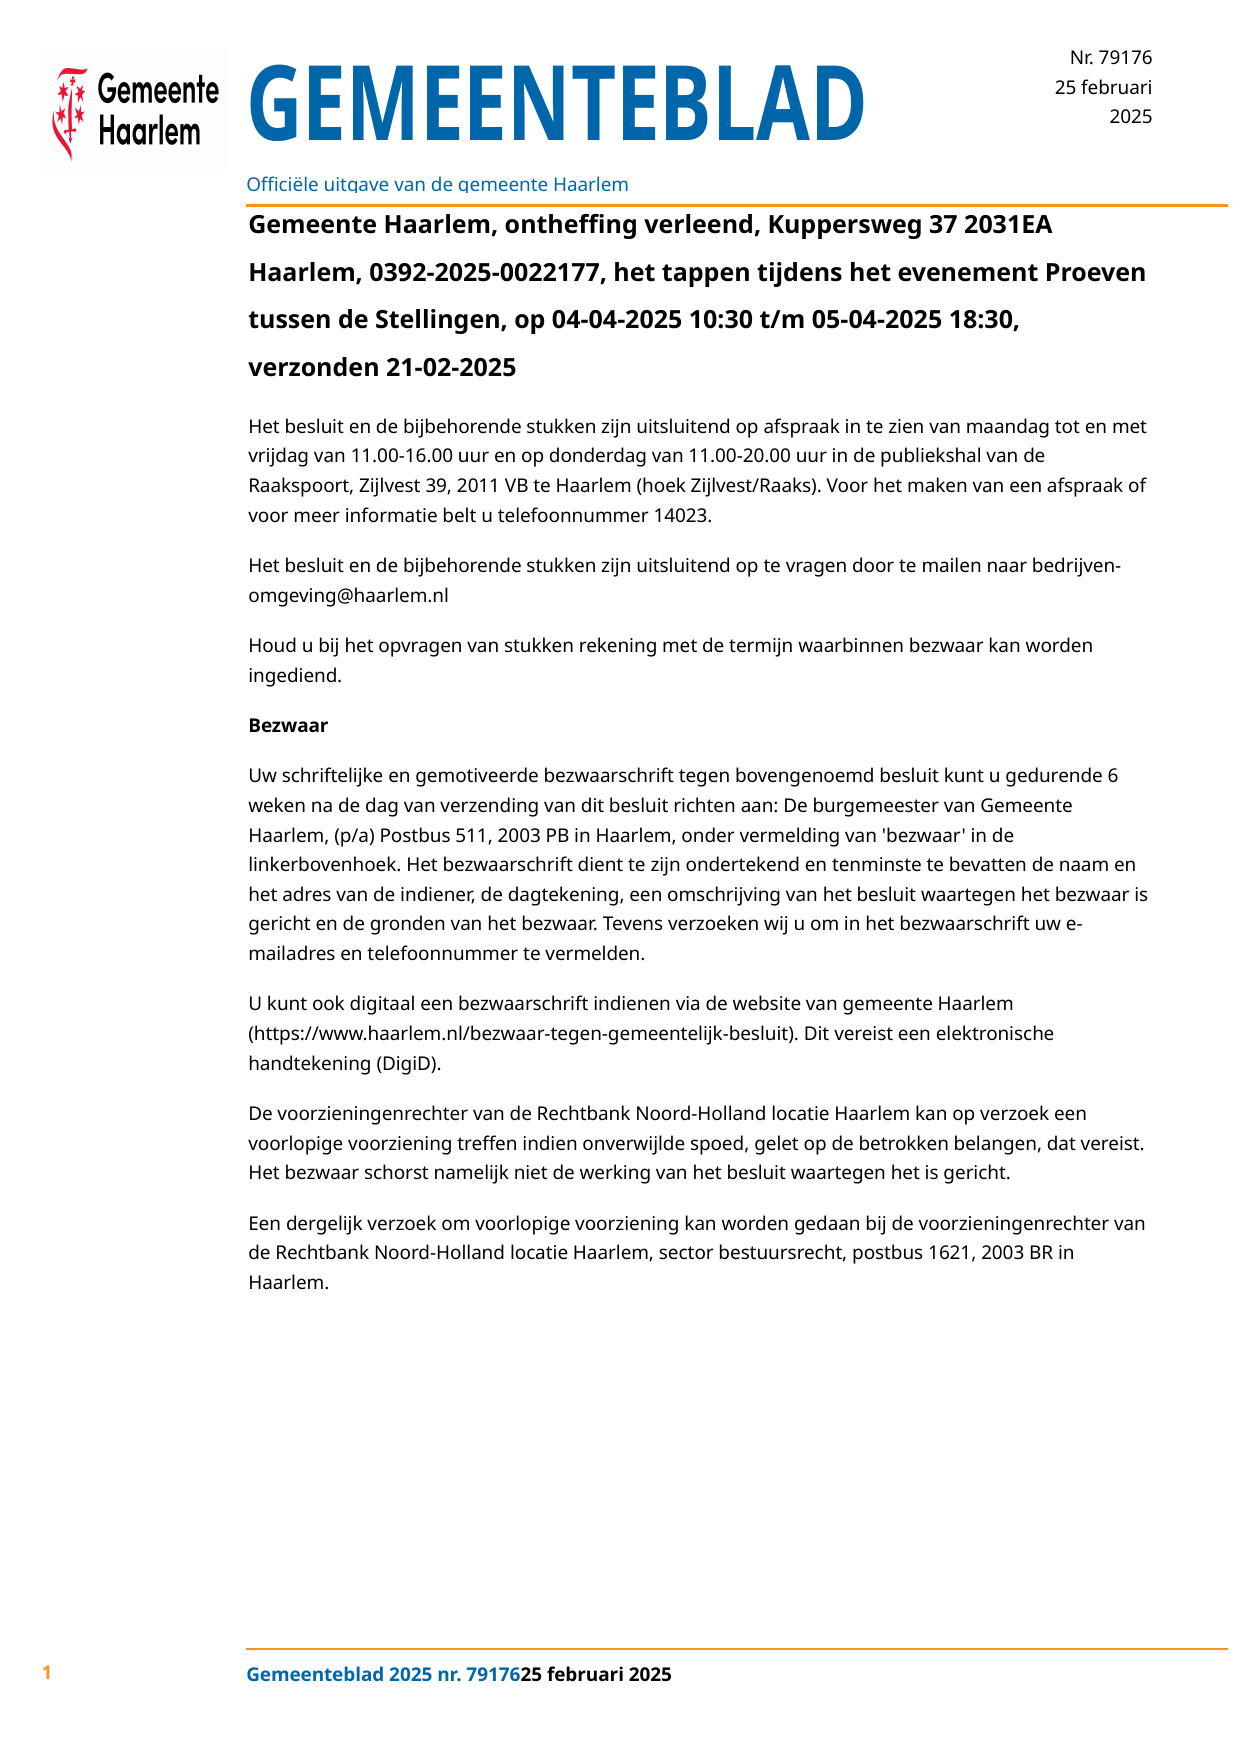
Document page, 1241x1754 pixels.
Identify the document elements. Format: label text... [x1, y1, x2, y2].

text De voorzieningenrechter van de Rechtbank Noord-Holland locatie Haarlem kan op verzoek een voorlopige voorziening treffen indien onverwijlde spoed, gelet op de betrokken belangen, dat vereist. Het bezwaar schorst namelijk niet de werking van het besluit waartegen het is gericht. [248, 1100, 1152, 1185]
text Het besluit en de bijbehorende stukken zijn uitsluitend op afspraak in te zien van maandag tot en met vrijdag van 11.00-16.00 uur en op donderdag van 11.00-20.00 uur in de publiekshal van de Raakspoort, Zijlvest 39, 2011 VB te Haarlem (hoek Zijlvest/Raaks). Voor het maken van een afspraak of voor meer informatie belt u telefoonnummer 14023. [248, 413, 1152, 528]
text Bezwaar [248, 712, 1152, 738]
text Houd u bij het opvragen van stukken rekening met de termijn waarbinnen bezwaar kan worden ingediend. [248, 632, 1152, 688]
text U kunt ook digitaal een bezwaarschrift indienen via de website van gemeente Haarlem (https://www.haarlem.nl/bezwaar-tegen-gemeentelijk-besluit). Dit vereist een elektronische handtekening (DigiD). [248, 991, 1152, 1076]
picture [41, 47, 231, 172]
text Gemeente Haarlem, ontheffing verleend, Kuppersweg 37 2031EA Haarlem, 0392-2025-0022177, het tappen tijdens het evenement Proeven tussen de Stellingen, op 04-04-2025 10:30 t/m 05-04-2025 18:30, verzonden 21-02-2025 [248, 207, 1152, 384]
text Uw schriftelijke en gemotiveerde bezwaarschrift tegen bovengenoemd besluit kunt u gedurende 6 weken na de dag van verzending van dit besluit richten aan: De burgemeester van Gemeente Haarlem, (p/a) Postbus 511, 2003 PB in Haarlem, onder vermelding van 'bezwaar' in de linkerbovenhoek. Het bezwaarschrift dient te zijn ondertekend en tenminste te bevatten de naam en het adres van de indiener, de dagtekening, een omschrijving van het besluit waartegen het bezwaar is gericht en de gronden van het bezwaar. Tevens verzoeken wij u om in het bezwaarschrift uw e-mailadres en telefoonnummer te vermelden. [248, 763, 1152, 966]
text Een dergelijk verzoek om voorlopige voorziening kan worden gedaan bij de voorzieningenrechter van de Rechtbank Noord-Holland locatie Haarlem, sector bestuursrecht, postbus 1621, 2003 BR in Haarlem. [248, 1210, 1152, 1295]
text Het besluit en de bijbehorende stukken zijn uitsluitend op te vragen door te mailen naar bedrijven-omgeving@haarlem.nl [248, 552, 1152, 608]
